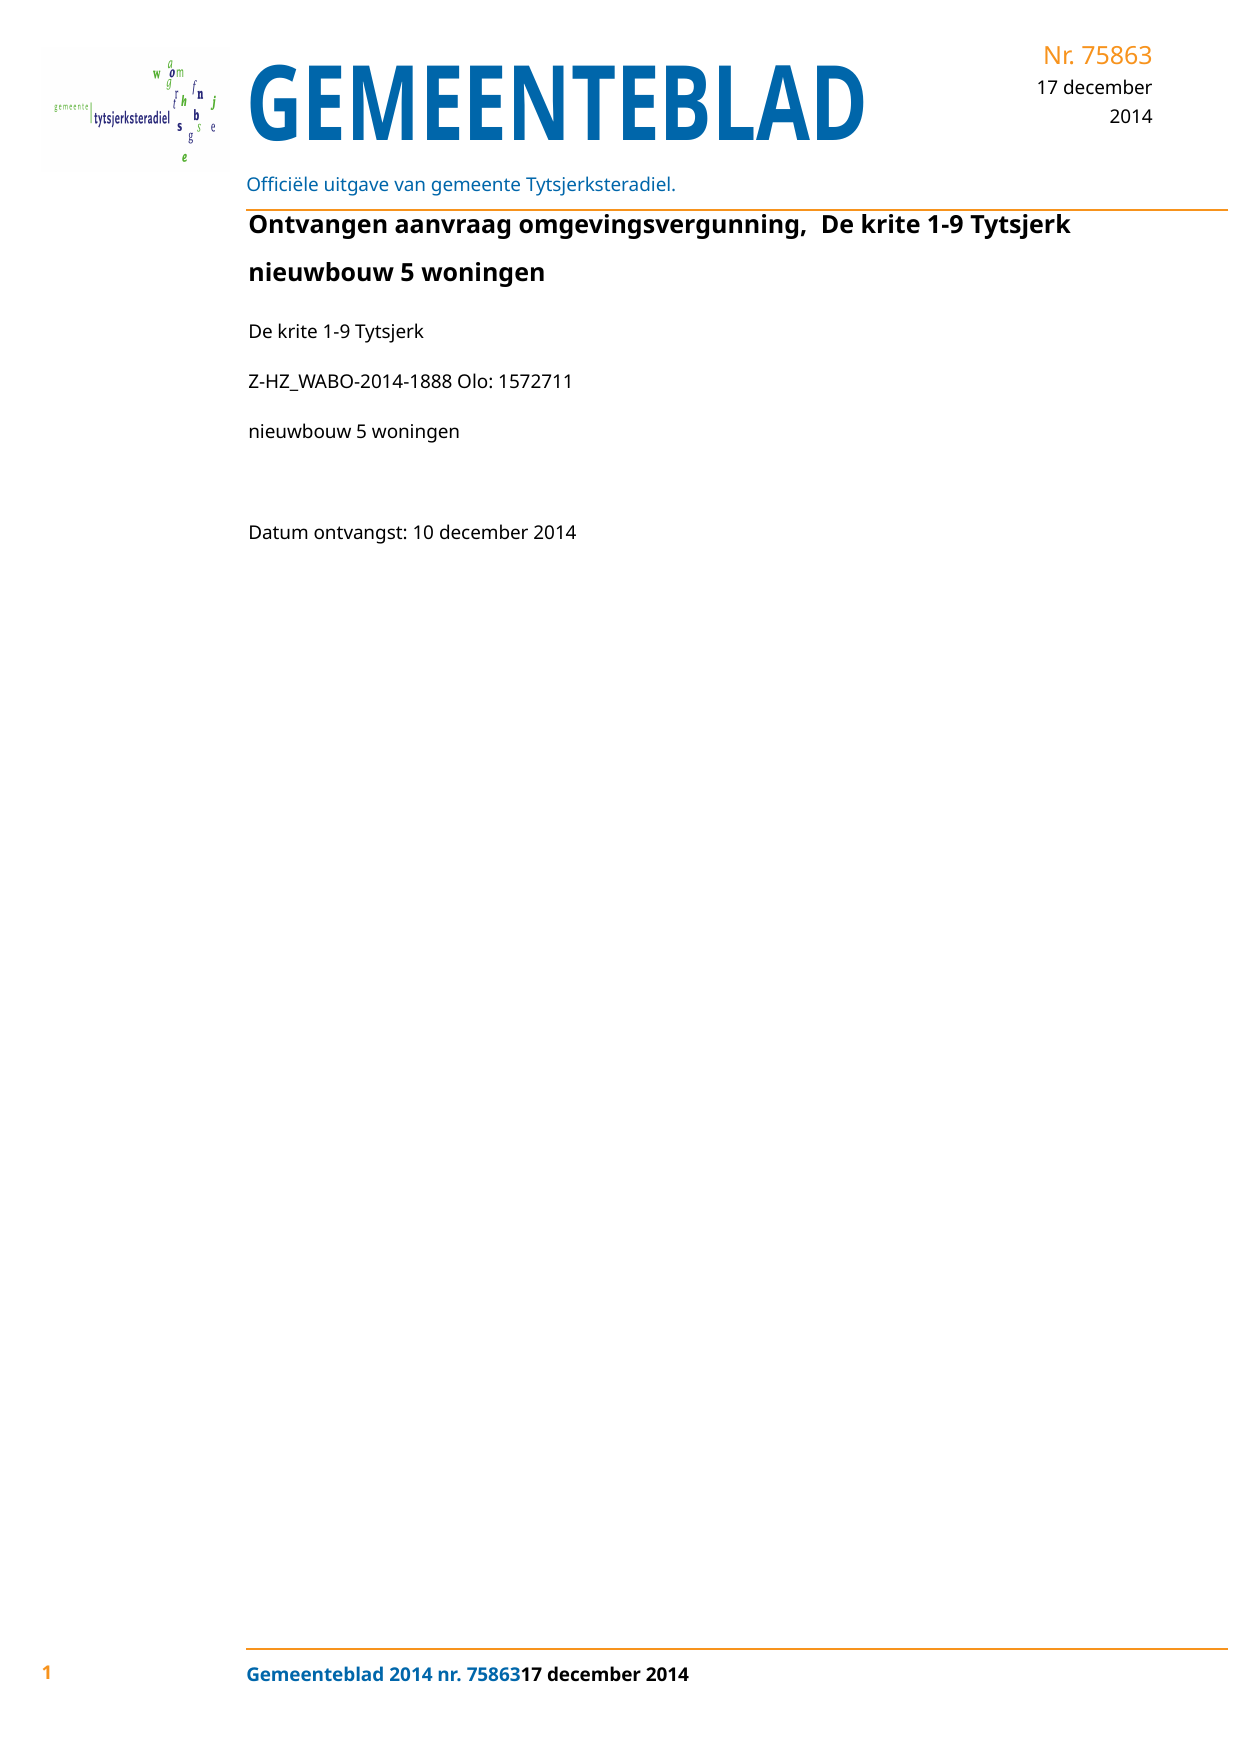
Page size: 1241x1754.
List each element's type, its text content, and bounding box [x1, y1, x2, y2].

text De krite 1-9 Tytsjerk [248, 318, 1152, 344]
text nieuwbouw 5 woningen [248, 419, 1152, 444]
text Datum ontvangst: 10 december 2014 [248, 519, 1152, 545]
text Ontvangen aanvraag omgevingsvergunning, De krite 1-9 Tytsjerk nieuwbouw 5 woningen [248, 211, 1152, 288]
text Z-HZ_WABO-2014-1888 Olo: 1572711 [248, 368, 1152, 394]
picture [41, 47, 231, 172]
